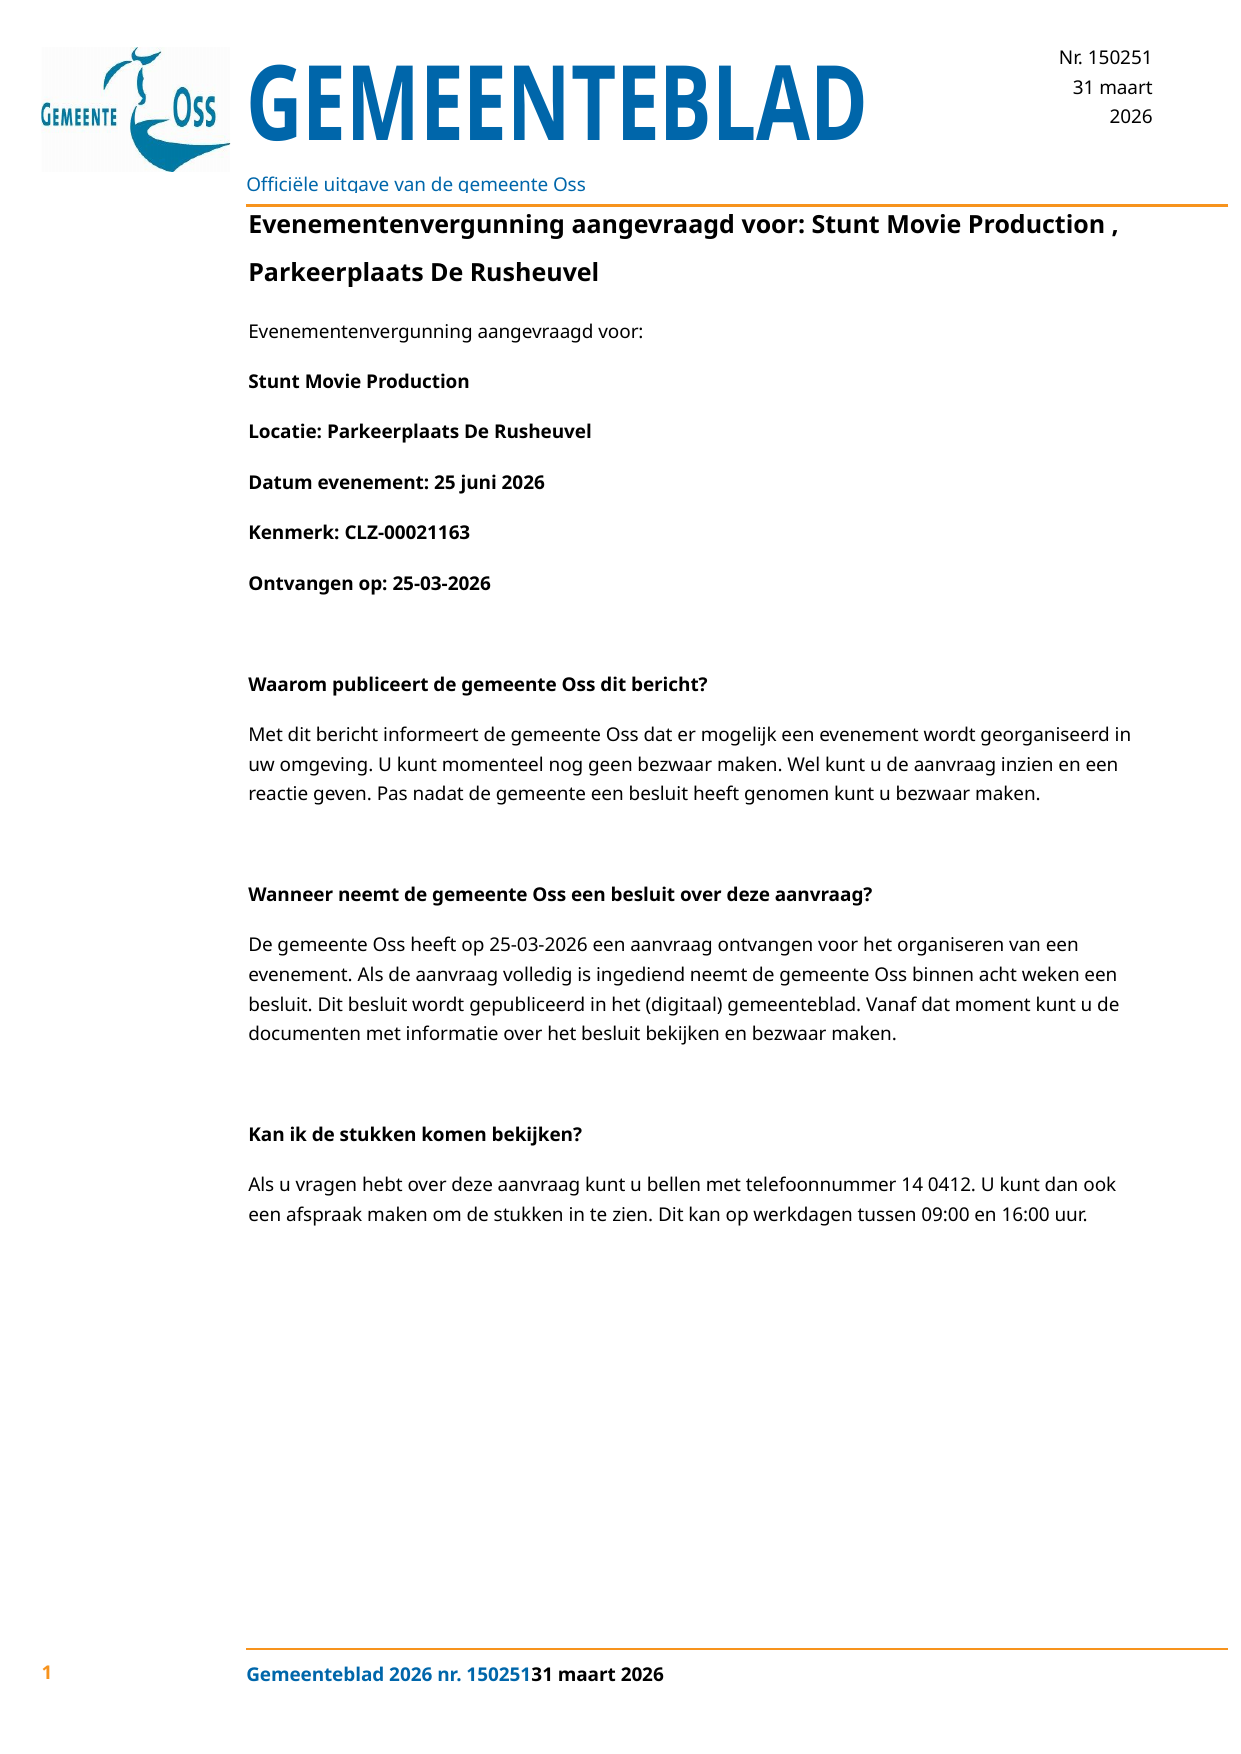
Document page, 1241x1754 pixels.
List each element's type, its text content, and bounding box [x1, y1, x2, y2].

text Evenementenvergunning aangevraagd voor: [248, 318, 1152, 344]
text Kan ik de stukken komen bekijken? [248, 1121, 1152, 1147]
text Wanneer neemt de gemeente Oss een besluit over deze aanvraag? [248, 881, 1152, 907]
text Evenementenvergunning aangevraagd voor: Stunt Movie Production , Parkeerplaats De Rusheuvel [248, 207, 1152, 288]
text De gemeente Oss heeft op 25-03-2026 een aanvraag ontvangen voor het organiseren van een evenement. Als de aanvraag volledig is ingediend neemt de gemeente Oss binnen acht weken een besluit. Dit besluit wordt gepubliceerd in het (digitaal) gemeenteblad. Vanaf dat moment kunt u de documenten met informatie over het besluit bekijken en bezwaar maken. [248, 932, 1152, 1046]
text Ontvangen op: 25-03-2026 [248, 570, 1152, 596]
picture [41, 47, 231, 172]
text Kenmerk: CLZ-00021163 [248, 519, 1152, 545]
text Met dit bericht informeert de gemeente Oss dat er mogelijk een evenement wordt georganiseerd in uw omgeving. U kunt momenteel nog geen bezwaar maken. Wel kunt u de aanvraag inzien en een reactie geven. Pas nadat de gemeente een besluit heeft genomen kunt u bezwaar maken. [248, 721, 1152, 806]
text Als u vragen hebt over deze aanvraag kunt u bellen met telefoonnummer 14 0412. U kunt dan ook een afspraak maken om de stukken in te zien. Dit kan op werkdagen tussen 09:00 en 16:00 uur. [248, 1172, 1152, 1227]
text Waarom publiceert de gemeente Oss dit bericht? [248, 671, 1152, 697]
text Stunt Movie Production [248, 368, 1152, 394]
text Datum evenement: 25 juni 2026 [248, 469, 1152, 495]
text Locatie: Parkeerplaats De Rusheuvel [248, 419, 1152, 444]
